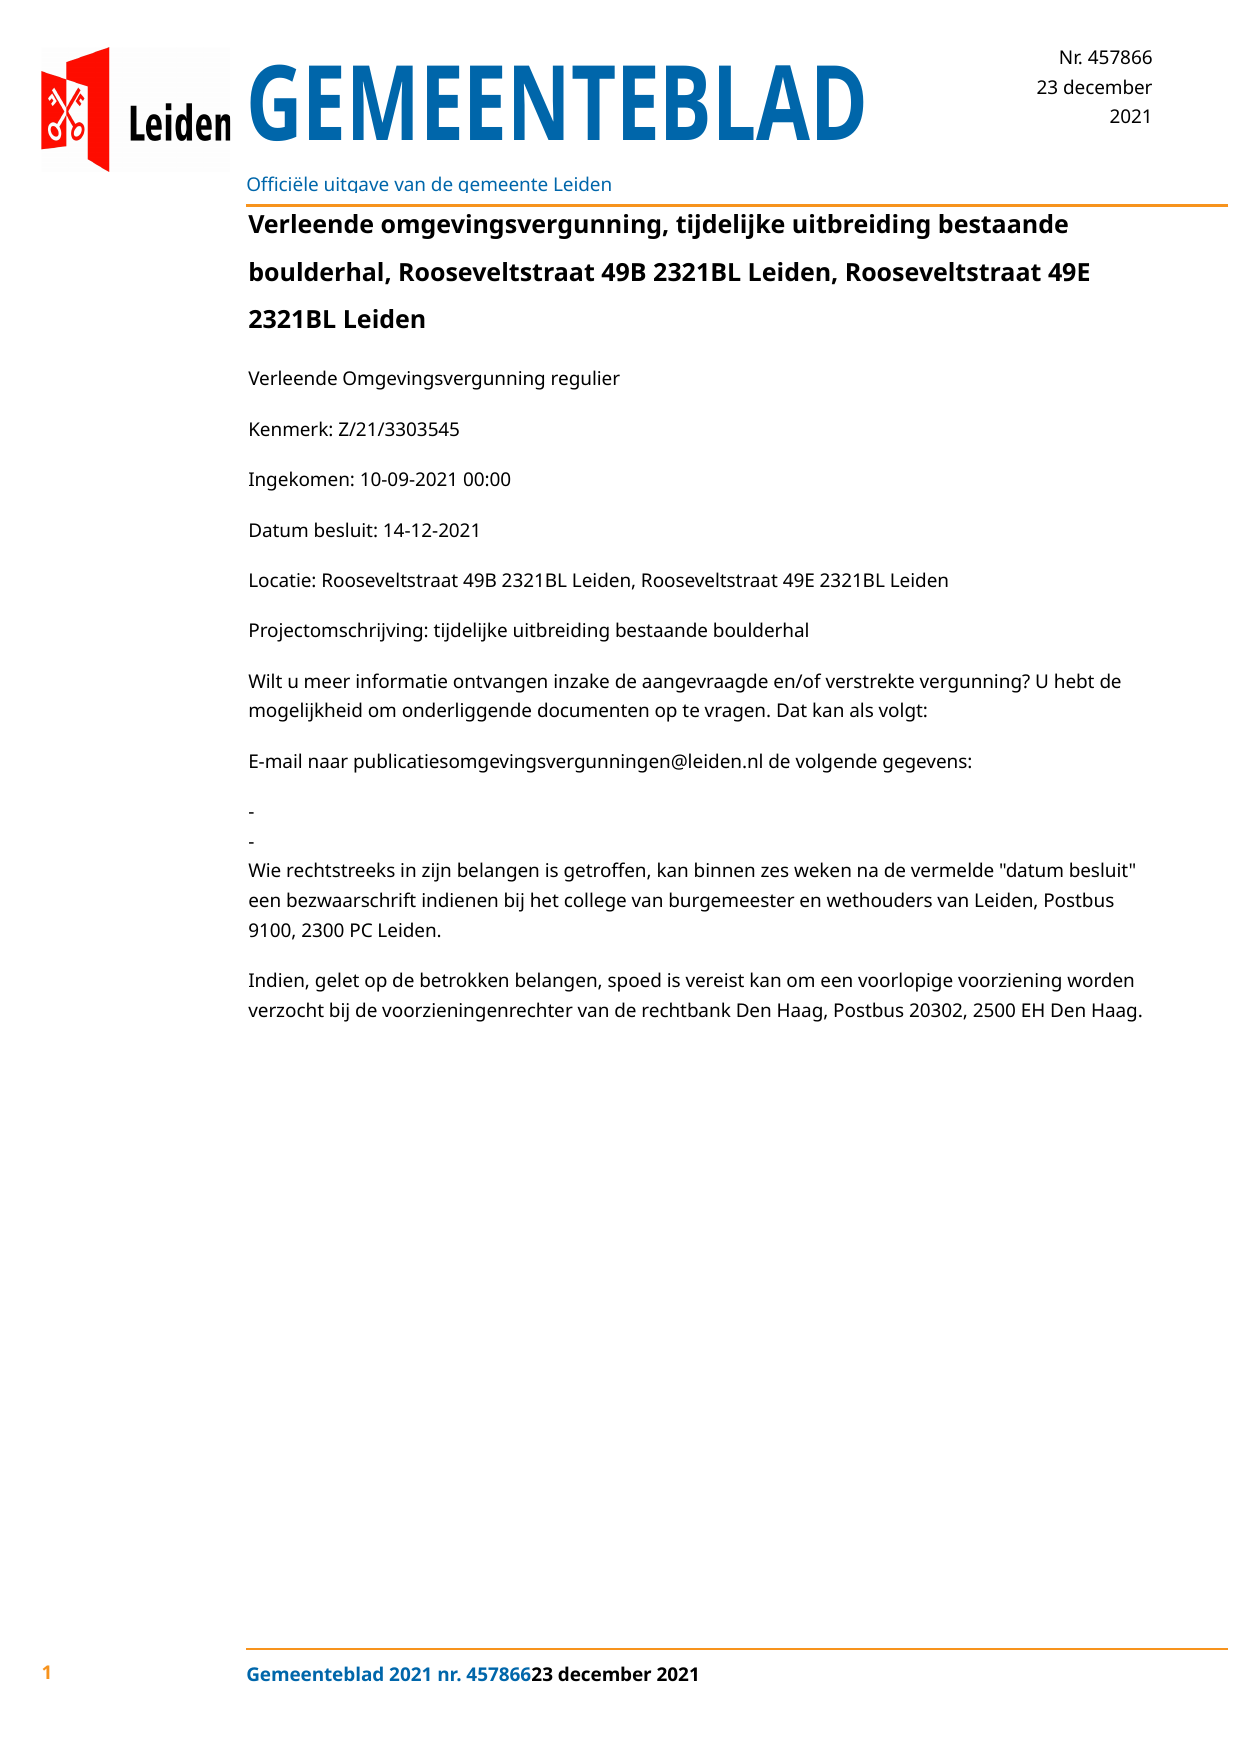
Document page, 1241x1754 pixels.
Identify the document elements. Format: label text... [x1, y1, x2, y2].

picture [41, 47, 231, 172]
text Locatie: Rooseveltstraat 49B 2321BL Leiden, Rooseveltstraat 49E 2321BL Leiden [248, 567, 1152, 593]
text Datum besluit: 14-12-2021 [248, 517, 1152, 542]
text Verleende omgevingsvergunning, tijdelijke uitbreiding bestaande boulderhal, Rooseveltstraat 49B 2321BL Leiden, Rooseveltstraat 49E 2321BL Leiden [248, 207, 1152, 336]
text Projectomschrijving: tijdelijke uitbreiding bestaande boulderhal [248, 618, 1152, 643]
text Kenmerk: Z/21/3303545 [248, 416, 1152, 442]
text Wie rechtstreeks in zijn belangen is getroffen, kan binnen zes weken na de vermelde "datum besluit" een bezwaarschrift indienen bij het college van burgemeester en wethouders van Leiden, Postbus 9100, 2300 PC Leiden. [248, 858, 1152, 942]
text Indien, gelet op de betrokken belangen, spoed is vereist kan om een voorlopige voorziening worden verzocht bij de voorzieningenrechter van de rechtbank Den Haag, Postbus 20302, 2500 EH Den Haag. [248, 967, 1152, 1022]
text Ingekomen: 10-09-2021 00:00 [248, 466, 1152, 492]
text E-mail naar publicatiesomgevingsvergunningen@leiden.nl de volgende gegevens: [248, 748, 1152, 774]
text Verleende Omgevingsvergunning regulier [248, 366, 1152, 391]
text Wilt u meer informatie ontvangen inzake de aangevraagde en/of verstrekte vergunning? U hebt de mogelijkheid om onderliggende documenten op te vragen. Dat kan als volgt: [248, 668, 1152, 723]
